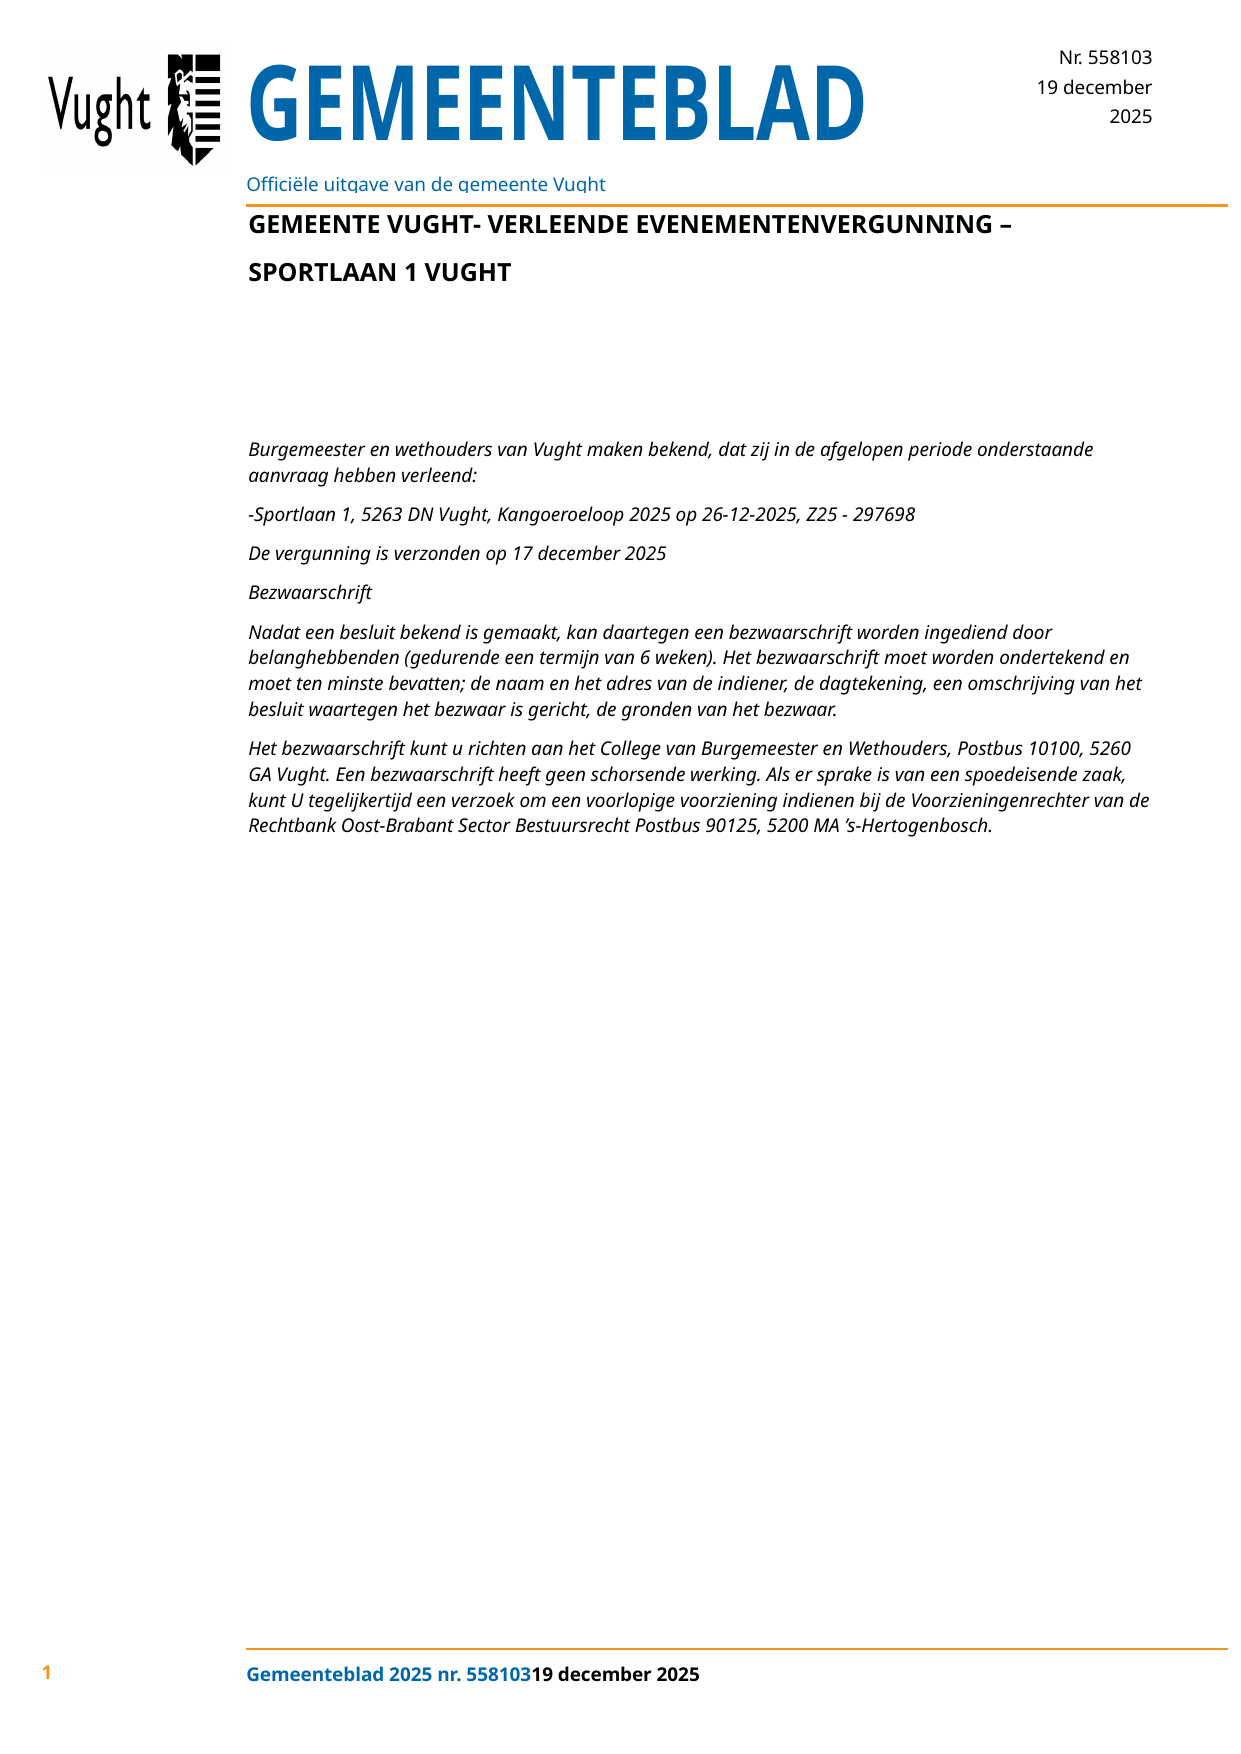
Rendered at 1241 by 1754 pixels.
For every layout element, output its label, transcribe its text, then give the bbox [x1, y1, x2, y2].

text Het bezwaarschrift kunt u richten aan het College van Burgemeester en Wethouders, Postbus 10100, 5260 GA Vught. Een bezwaarschrift heeft geen schorsende werking. Als er sprake is van een spoedeisende zaak, kunt U tegelijkertijd een verzoek om een voorlopige voorziening indienen bij de Voorzieningenrechter van de Rechtbank Oost-Brabant Sector Bestuursrecht Postbus 90125, 5200 MA ’s-Hertogenbosch. [248, 735, 1152, 838]
text Nadat een besluit bekend is gemaakt, kan daartegen een bezwaarschrift worden ingediend door belanghebbenden (gedurende een termijn van 6 weken). Het bezwaarschrift moet worden ondertekend en moet ten minste bevatten; de naam en het adres van de indiener, de dagtekening, een omschrijving van het besluit waartegen het bezwaar is gericht, de gronden van het bezwaar. [248, 619, 1152, 722]
text -Sportlaan 1, 5263 DN Vught, Kangoeroeloop 2025 op 26-12-2025, Z25 - 297698 [248, 501, 1152, 527]
picture [41, 47, 231, 172]
text De vergunning is verzonden op 17 december 2025 [248, 540, 1152, 566]
text GEMEENTE VUGHT- VERLEENDE EVENEMENTENVERGUNNING – SPORTLAAN 1 VUGHT [248, 207, 1152, 288]
text Bezwaarschrift [248, 579, 1152, 605]
text Burgemeester en wethouders van Vught maken bekend, dat zij in de afgelopen periode onderstaande aanvraag hebben verleend: [248, 436, 1152, 487]
